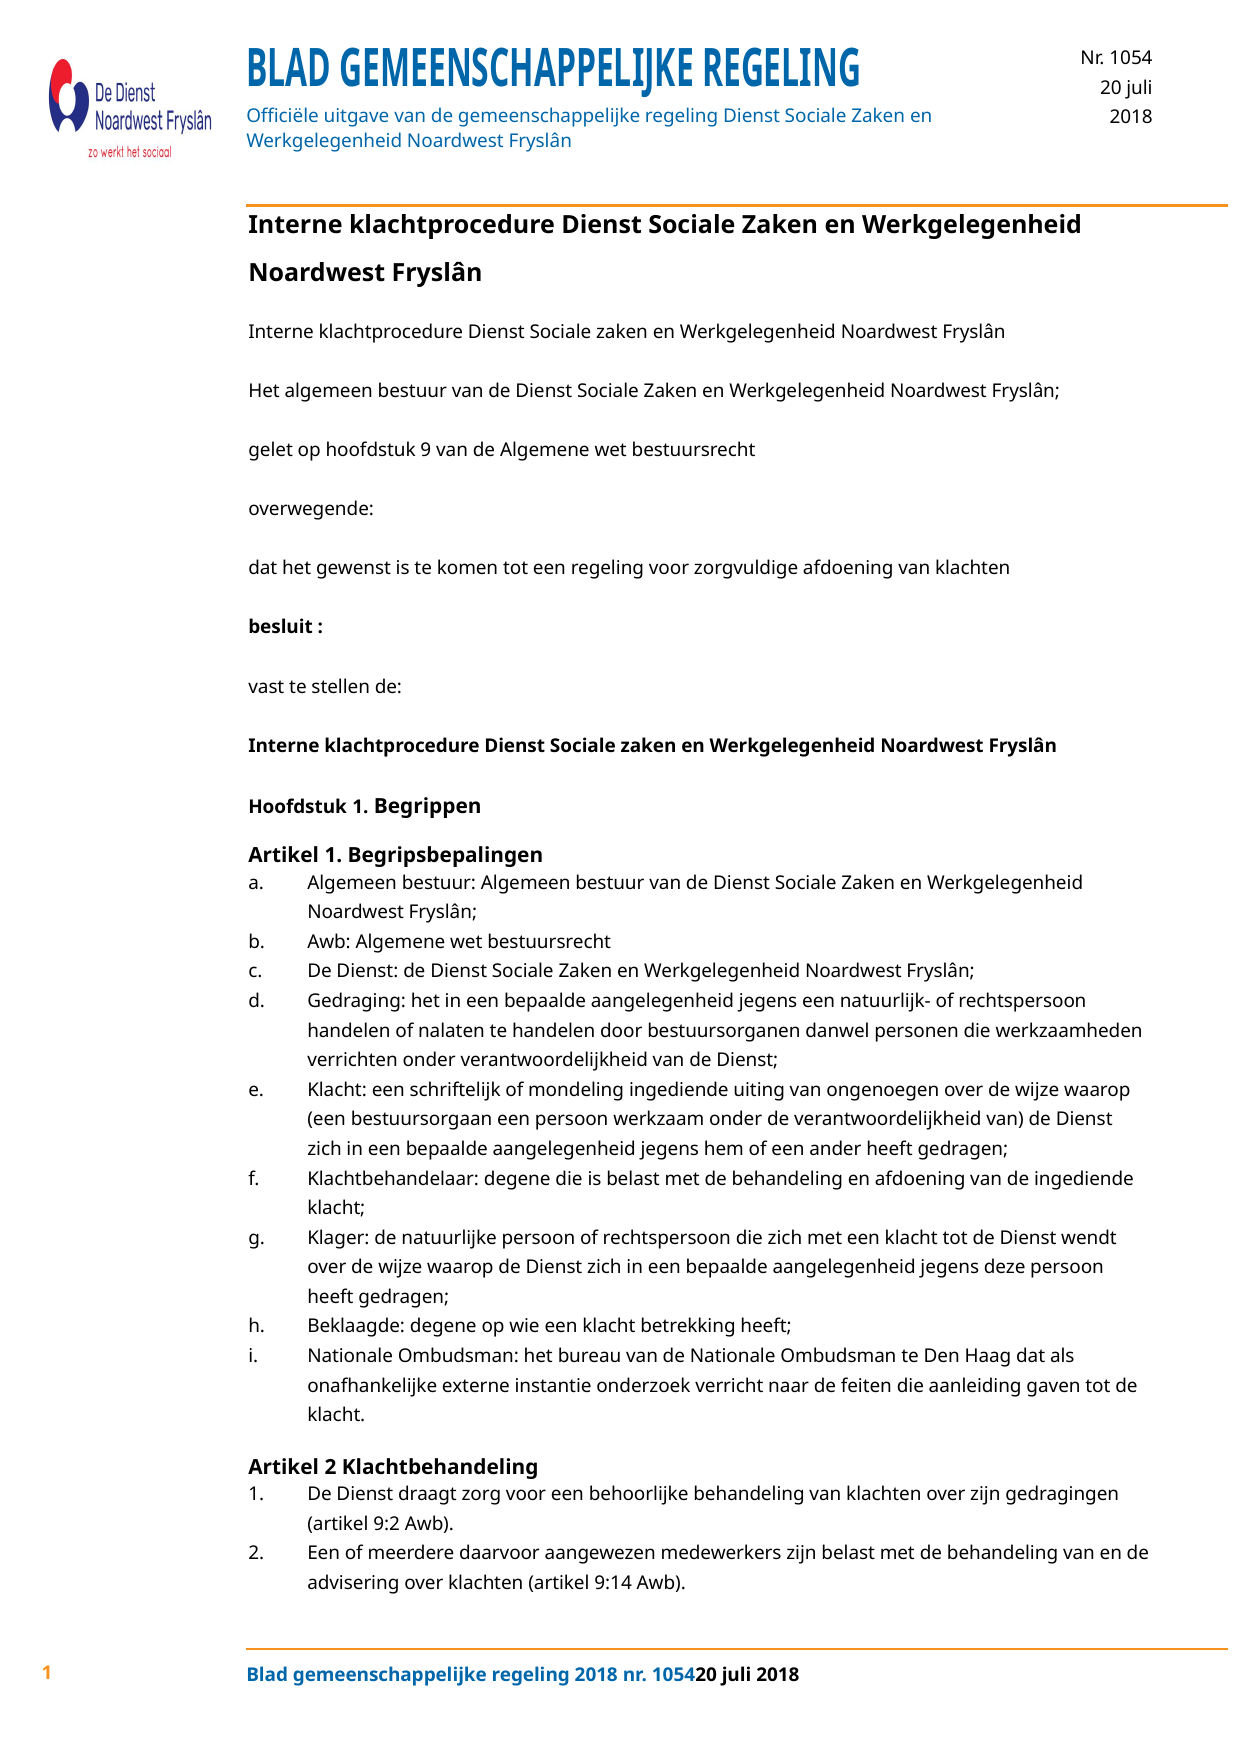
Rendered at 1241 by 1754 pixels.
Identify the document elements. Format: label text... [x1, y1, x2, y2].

list Klacht: een schriftelijk of mondeling ingediende uiting van ongenoegen over de wijze waarop (een bestuursorgaan een persoon werkzaam onder de verantwoordelijkheid van) de Dienst zich in een bepaalde aangelegenheid jegens hem of een ander heeft gedragen; [248, 1076, 1152, 1161]
text Interne klachtprocedure Dienst Sociale zaken en Werkgelegenheid Noardwest Fryslân [248, 318, 1152, 344]
list Klager: de natuurlijke persoon of rechtspersoon die zich met een klacht tot de Dienst wendt over de wijze waarop de Dienst zich in een bepaalde aangelegenheid jegens deze persoon heeft gedragen; [248, 1224, 1152, 1309]
list De Dienst: de Dienst Sociale Zaken en Werkgelegenheid Noardwest Fryslân; [248, 958, 1152, 983]
list Beklaagde: degene op wie een klacht betrekking heeft; [248, 1313, 1152, 1338]
text vast te stellen de: [248, 673, 1152, 699]
text Interne klachtprocedure Dienst Sociale zaken en Werkgelegenheid Noardwest Fryslân [248, 732, 1152, 758]
list Een of meerdere daarvoor aangewezen medewerkers zijn belast met de behandeling van en de advisering over klachten (artikel 9:14 Awb). [248, 1539, 1152, 1595]
text Het algemeen bestuur van de Dienst Sociale Zaken en Werkgelegenheid Noardwest Fryslân; [248, 377, 1152, 403]
text Artikel 1. Begripsbepalingen [248, 841, 1152, 869]
list Algemeen bestuur: Algemeen bestuur van de Dienst Sociale Zaken en Werkgelegenheid Noardwest Fryslân; [248, 869, 1152, 924]
text Hoofdstuk 1. Begrippen [248, 791, 1152, 820]
list Gedraging: het in een bepaalde aangelegenheid jegens een natuurlijk- of rechtspersoon handelen of nalaten te handelen door bestuursorganen danwel personen die werkzaamheden verrichten onder verantwoordelijkheid van de Dienst; [248, 987, 1152, 1072]
picture [41, 47, 231, 172]
text gelet op hoofdstuk 9 van de Algemene wet bestuursrecht [248, 436, 1152, 462]
list De Dienst draagt zorg voor een behoorlijke behandeling van klachten over zijn gedragingen (artikel 9:2 Awb). [248, 1480, 1152, 1536]
text Interne klachtprocedure Dienst Sociale Zaken en Werkgelegenheid Noardwest Fryslân [248, 207, 1152, 288]
text Artikel 2 Klachtbehandeling [248, 1452, 1152, 1480]
text dat het gewenst is te komen tot een regeling voor zorgvuldige afdoening van klachten [248, 554, 1152, 580]
list Awb: Algemene wet bestuursrecht [248, 928, 1152, 954]
list Klachtbehandelaar: degene die is belast met de behandeling en afdoening van de ingediende klacht; [248, 1165, 1152, 1220]
text besluit : [248, 614, 1152, 639]
list Nationale Ombudsman: het bureau van de Nationale Ombudsman te Den Haag dat als onafhankelijke externe instantie onderzoek verricht naar de feiten die aanleiding gaven tot de klacht. [248, 1342, 1152, 1427]
text overwegende: [248, 495, 1152, 521]
